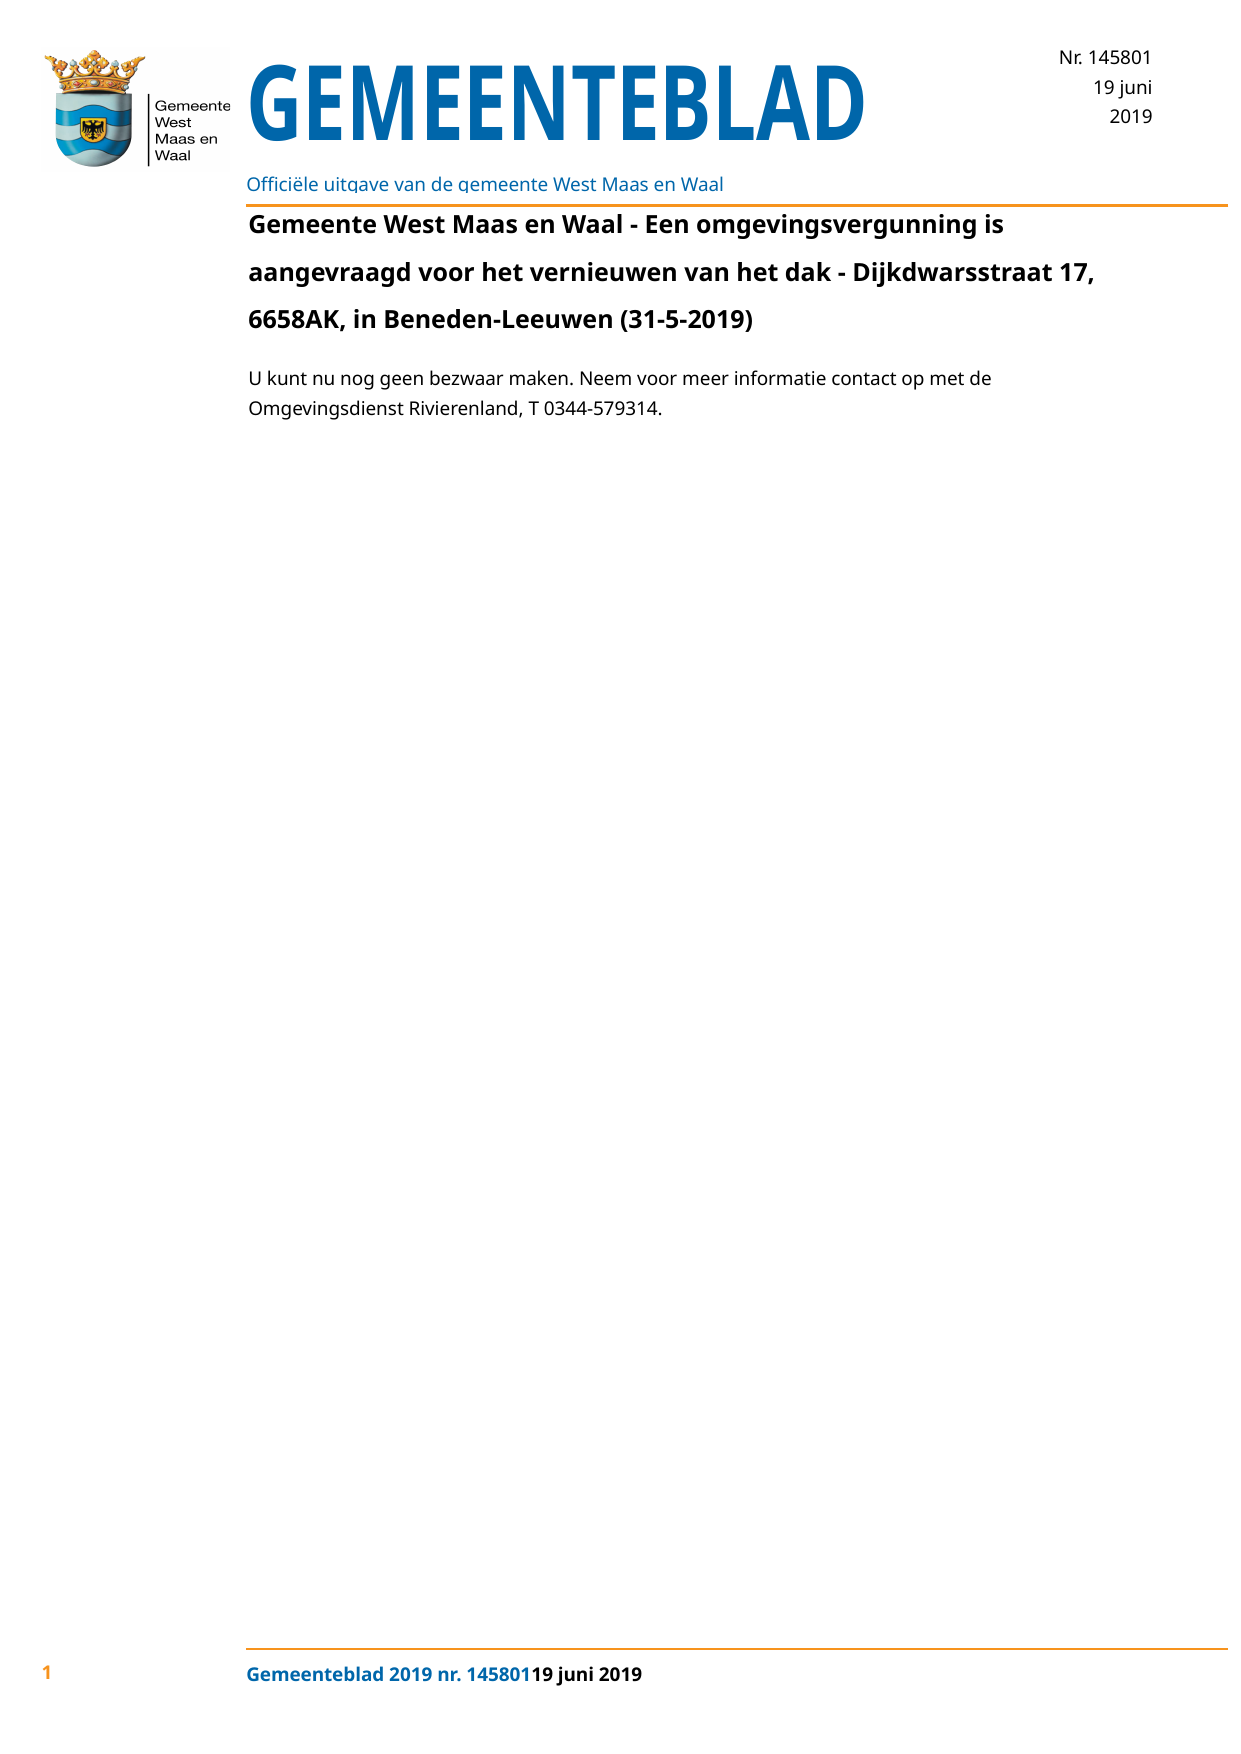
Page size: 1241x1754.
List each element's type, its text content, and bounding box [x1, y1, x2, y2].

text Gemeente West Maas en Waal - Een omgevingsvergunning is aangevraagd voor het vernieuwen van het dak - Dijkdwarsstraat 17, 6658AK, in Beneden-Leeuwen (31-5-2019) [248, 207, 1152, 336]
text U kunt nu nog geen bezwaar maken. Neem voor meer informatie contact op met de Omgevingsdienst Rivierenland, T 0344-579314. [248, 366, 1152, 421]
picture [41, 47, 231, 172]
